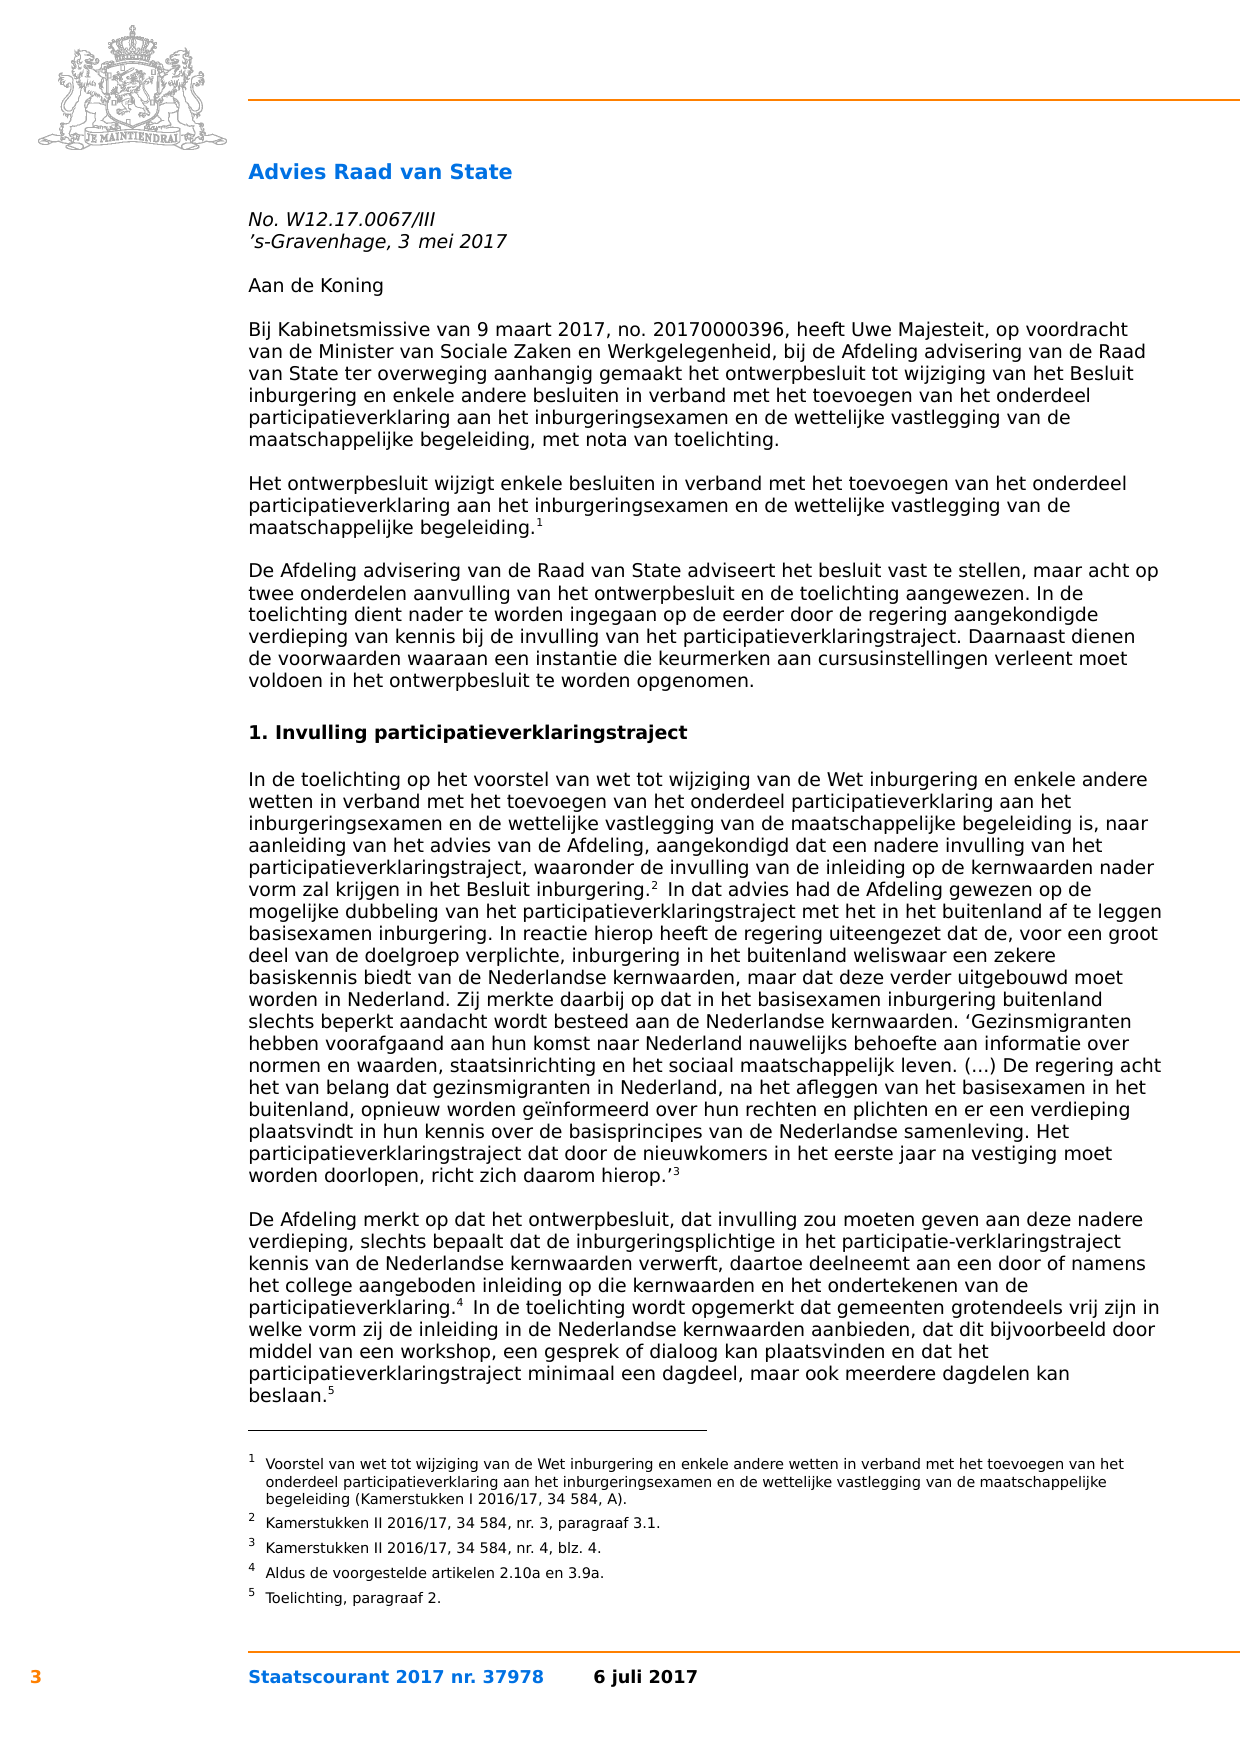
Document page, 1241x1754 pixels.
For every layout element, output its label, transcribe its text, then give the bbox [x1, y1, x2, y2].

text De Afdeling merkt op dat het ontwerpbesluit, dat invulling zou moeten geven aan deze nadere verdieping, slechts bepaalt dat de inburgeringsplichtige in het participatie-verklaringstraject kennis van de Nederlandse kernwaarden verwerft, daartoe deelneemt aan een door of namens het college aangeboden inleiding op die kernwaarden en het ondertekenen van de participatieverklaring. In de toelichting wordt opgemerkt dat gemeenten grotendeels vrij zijn in welke vorm zij de inleiding in de Nederlandse kernwaarden aanbieden, dat dit bijvoorbeeld door middel van een workshop, een gesprek of dialoog kan plaatsvinden en dat het participatieverklaringstraject minimaal een dagdeel, maar ook meerdere dagdelen kan beslaan. [248, 1209, 1163, 1407]
text Aan de Koning [248, 275, 1163, 297]
text Kamerstukken II 2016/17, 34 584, nr. 3, paragraaf 3.1. [248, 1511, 1163, 1533]
subtitle 1. Invulling participatieverklaringstraject [248, 722, 1163, 744]
text Kamerstukken II 2016/17, 34 584, nr. 4, blz. 4. [248, 1536, 1163, 1558]
text ’s-Gravenhage, 3 mei 2017 [248, 231, 1163, 253]
picture [38, 25, 227, 150]
subtitle Advies Raad van State [248, 160, 1163, 184]
text De Afdeling advisering van de Raad van State adviseert het besluit vast te stellen, maar acht op twee onderdelen aanvulling van het ontwerpbesluit en de toelichting aangewezen. In de toelichting dient nader te worden ingegaan op de eerder door de regering aangekondigde verdieping van kennis bij de invulling van het participatieverklaringstraject. Daarnaast dienen de voorwaarden waaraan een instantie die keurmerken aan cursusinstellingen verleent moet voldoen in het ontwerpbesluit te worden opgenomen. [248, 560, 1163, 692]
text Voorstel van wet tot wijziging van de Wet inburgering en enkele andere wetten in verband met het toevoegen van het onderdeel participatieverklaring aan het inburgeringsexamen en de wettelijke vastlegging van de maatschappelijke begeleiding (Kamerstukken I 2016/17, 34 584, A). [248, 1452, 1163, 1508]
text No. W12.17.0067/III [248, 209, 1163, 231]
text Bij Kabinetsmissive van 9 maart 2017, no. 20170000396, heeft Uwe Majesteit, op voordracht van de Minister van Sociale Zaken en Werkgelegenheid, bij de Afdeling advisering van de Raad van State ter overweging aanhangig gemaakt het ontwerpbesluit tot wijziging van het Besluit inburgering en enkele andere besluiten in verband met het toevoegen van het onderdeel participatieverklaring aan het inburgeringsexamen en de wettelijke vastlegging van de maatschappelijke begeleiding, met nota van toelichting. [248, 319, 1163, 451]
text Toelichting, paragraaf 2. [248, 1586, 1163, 1608]
text In de toelichting op het voorstel van wet tot wijziging van de Wet inburgering en enkele andere wetten in verband met het toevoegen van het onderdeel participatieverklaring aan het inburgeringsexamen en de wettelijke vastlegging van de maatschappelijke begeleiding is, naar aanleiding van het advies van de Afdeling, aangekondigd dat een nadere invulling van het participatieverklaringstraject, waaronder de invulling van de inleiding op de kernwaarden nader vorm zal krijgen in het Besluit inburgering. In dat advies had de Afdeling gewezen op de mogelijke dubbeling van het participatieverklaringstraject met het in het buitenland af te leggen basisexamen inburgering. In reactie hierop heeft de regering uiteengezet dat de, voor een groot deel van de doelgroep verplichte, inburgering in het buitenland weliswaar een zekere basiskennis biedt van de Nederlandse kernwaarden, maar dat deze verder uitgebouwd moet worden in Nederland. Zij merkte daarbij op dat in het basisexamen inburgering buitenland slechts beperkt aandacht wordt besteed aan de Nederlandse kernwaarden. ‘Gezinsmigranten hebben voorafgaand aan hun komst naar Nederland nauwelijks behoefte aan informatie over normen en waarden, staatsinrichting en het sociaal maatschappelijk leven. (...) De regering acht het van belang dat gezinsmigranten in Nederland, na het afleggen van het basisexamen in het buitenland, opnieuw worden geïnformeerd over hun rechten en plichten en er een verdieping plaatsvindt in hun kennis over de basisprincipes van de Nederlandse samenleving. Het participatieverklaringstraject dat door de nieuwkomers in het eerste jaar na vestiging moet worden doorlopen, richt zich daarom hierop.’ [248, 769, 1163, 1187]
text Aldus de voorgestelde artikelen 2.10a en 3.9a. [248, 1561, 1163, 1583]
text Het ontwerpbesluit wijzigt enkele besluiten in verband met het toevoegen van het onderdeel participatieverklaring aan het inburgeringsexamen en de wettelijke vastlegging van de maatschappelijke begeleiding. [248, 473, 1163, 538]
